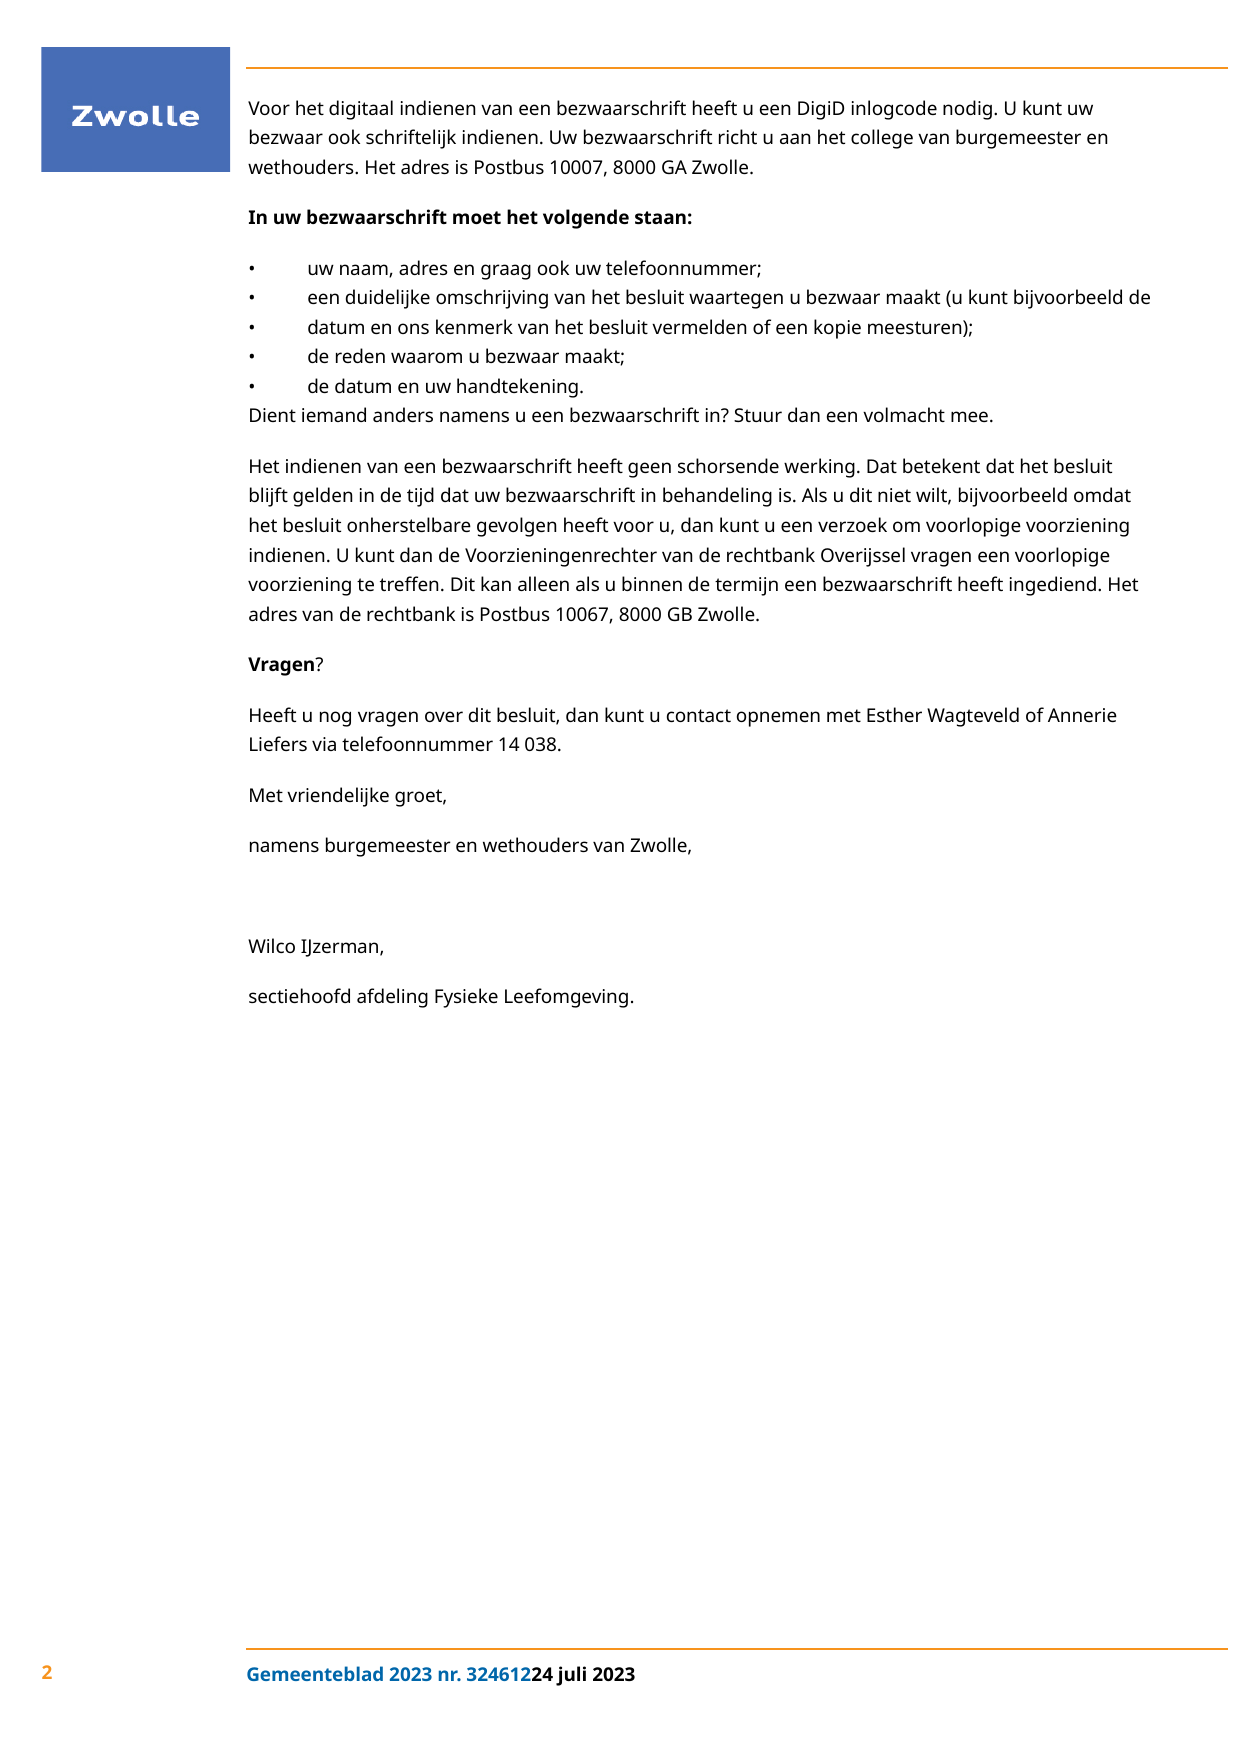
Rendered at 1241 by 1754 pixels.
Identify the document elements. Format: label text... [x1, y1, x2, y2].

list datum en ons kenmerk van het besluit vermelden of een kopie meesturen); [248, 314, 1152, 340]
list uw naam, adres en graag ook uw telefoonnummer; [248, 255, 1152, 281]
list de datum en uw handtekening. [248, 373, 1152, 399]
picture [41, 47, 231, 172]
text Het indienen van een bezwaarschrift heeft geen schorsende werking. Dat betekent dat het besluit blijft gelden in de tijd dat uw bezwaarschrift in behandeling is. Als u dit niet wilt, bijvoorbeeld omdat het besluit onherstelbare gevolgen heeft voor u, dan kunt u een verzoek om voorlopige voorziening indienen. U kunt dan de Voorzieningenrechter van de rechtbank Overijssel vragen een voorlopige voorziening te treffen. Dit kan alleen als u binnen de termijn een bezwaarschrift heeft ingediend. Het adres van de rechtbank is Postbus 10067, 8000 GB Zwolle. [248, 453, 1152, 627]
text Heeft u nog vragen over dit besluit, dan kunt u contact opnemen met Esther Wagteveld of Annerie Liefers via telefoonnummer 14 038. [248, 702, 1152, 757]
text Wilco IJzerman, [248, 933, 1152, 959]
list de reden waarom u bezwaar maakt; [248, 343, 1152, 369]
text namens burgemeester en wethouders van Zwolle, [248, 832, 1152, 858]
text Met vriendelijke groet, [248, 782, 1152, 808]
text sectiehoofd afdeling Fysieke Leefomgeving. [248, 983, 1152, 1009]
list een duidelijke omschrijving van het besluit waartegen u bezwaar maakt (u kunt bijvoorbeeld de [248, 284, 1152, 310]
text In uw bezwaarschrift moet het volgende staan: [248, 204, 1152, 230]
text Dient iemand anders namens u een bezwaarschrift in? Stuur dan een volmacht mee. [248, 403, 1152, 428]
text Vragen? [248, 651, 1152, 677]
text Voor het digitaal indienen van een bezwaarschrift heeft u een DigiD inlogcode nodig. U kunt uw bezwaar ook schriftelijk indienen. Uw bezwaarschrift richt u aan het college van burgemeester en wethouders. Het adres is Postbus 10007, 8000 GA Zwolle. [248, 95, 1152, 180]
